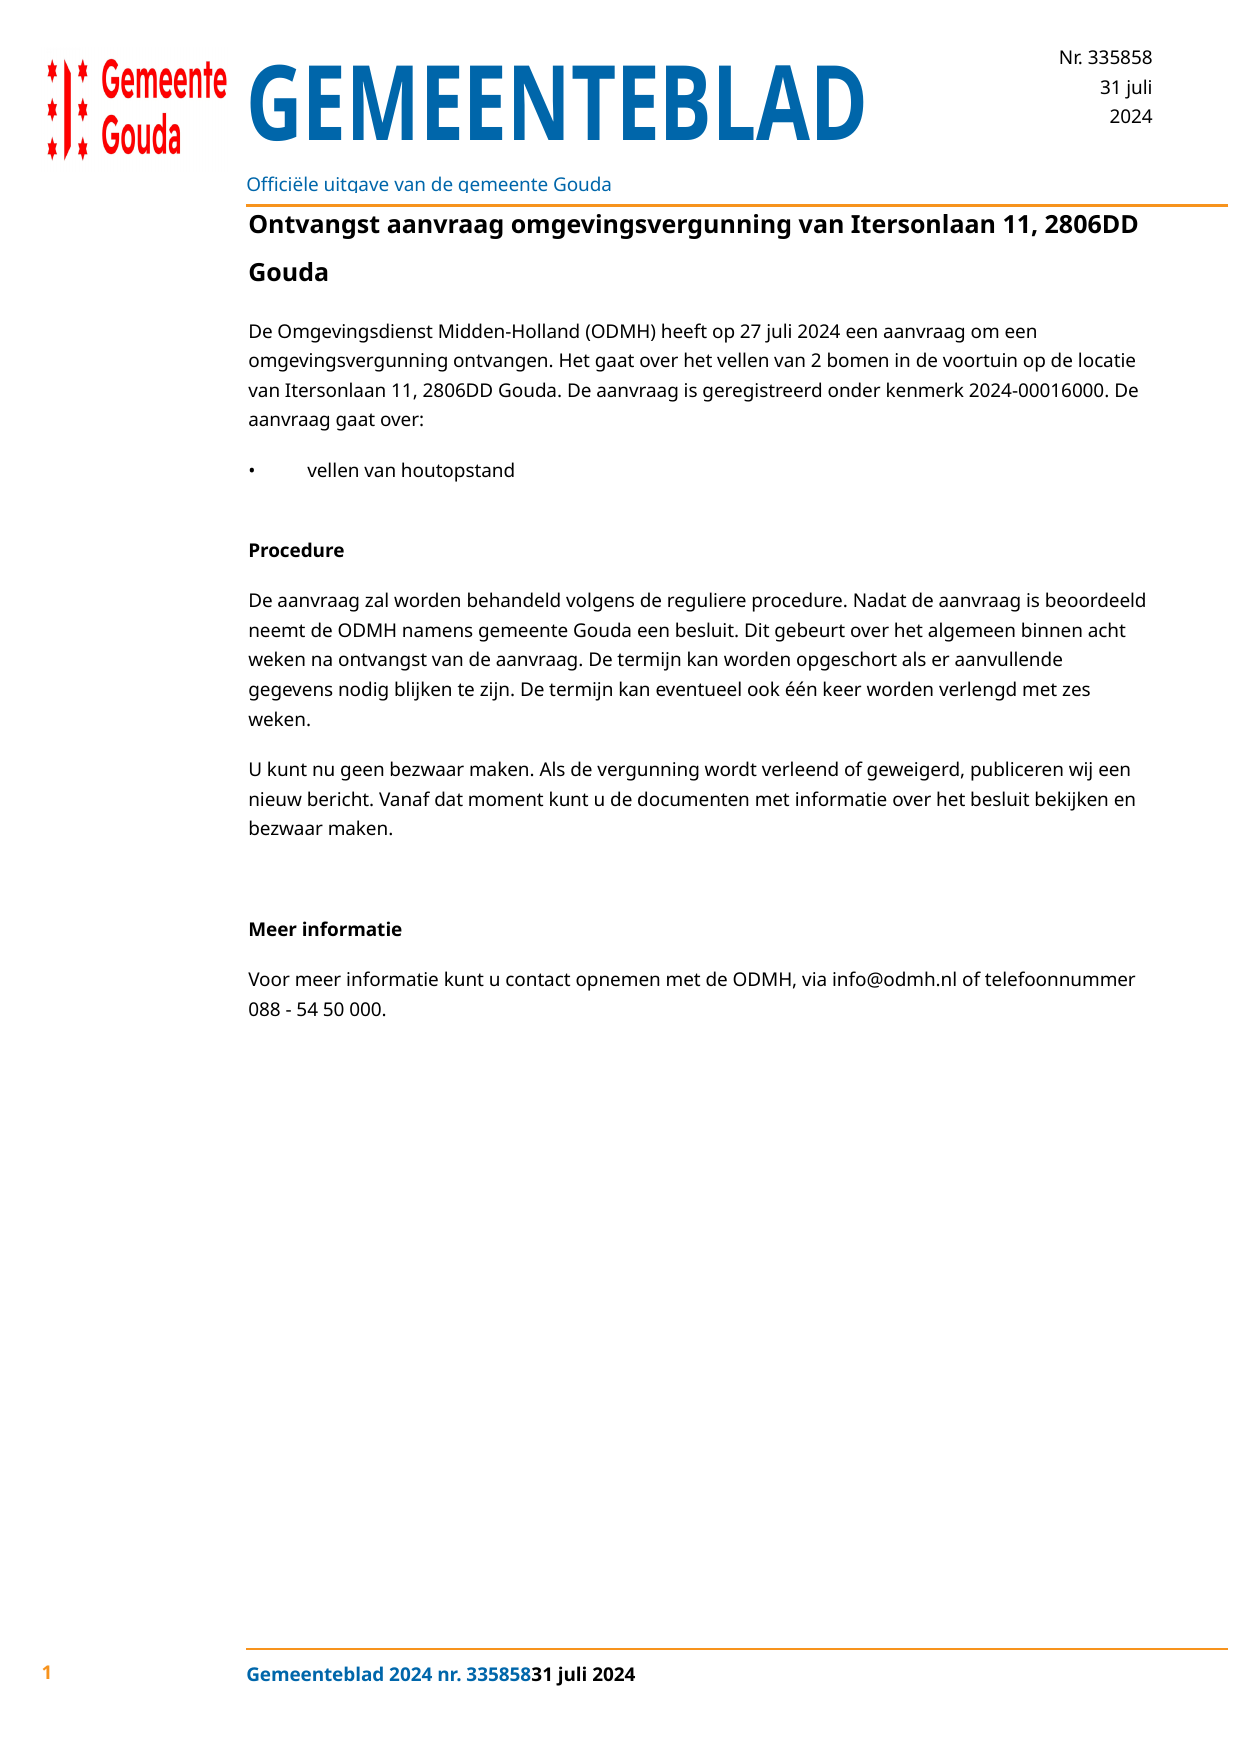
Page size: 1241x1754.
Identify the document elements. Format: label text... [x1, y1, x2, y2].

text Procedure [248, 537, 1152, 563]
list vellen van houtopstand [248, 457, 1152, 483]
text Ontvangst aanvraag omgevingsvergunning van Itersonlaan 11, 2806DD Gouda [248, 207, 1152, 288]
picture [41, 47, 231, 172]
text Voor meer informatie kunt u contact opnemen met de ODMH, via info@odmh.nl of telefoonnummer 088 - 54 50 000. [248, 967, 1152, 1022]
text De aanvraag zal worden behandeld volgens de reguliere procedure. Nadat de aanvraag is beoordeeld neemt de ODMH namens gemeente Gouda een besluit. Dit gebeurt over het algemeen binnen acht weken na ontvangst van de aanvraag. De termijn kan worden opgeschort als er aanvullende gegevens nodig blijken te zijn. De termijn kan eventueel ook één keer worden verlengd met zes weken. [248, 587, 1152, 732]
text U kunt nu geen bezwaar maken. Als de vergunning wordt verleend of geweigerd, publiceren wij een nieuw bericht. Vanaf dat moment kunt u de documenten met informatie over het besluit bekijken en bezwaar maken. [248, 756, 1152, 841]
text De Omgevingsdienst Midden-Holland (ODMH) heeft op 27 juli 2024 een aanvraag om een omgevingsvergunning ontvangen. Het gaat over het vellen van 2 bomen in de voortuin op de locatie van Itersonlaan 11, 2806DD Gouda. De aanvraag is geregistreerd onder kenmerk 2024-00016000. De aanvraag gaat over: [248, 318, 1152, 432]
text Meer informatie [248, 916, 1152, 942]
